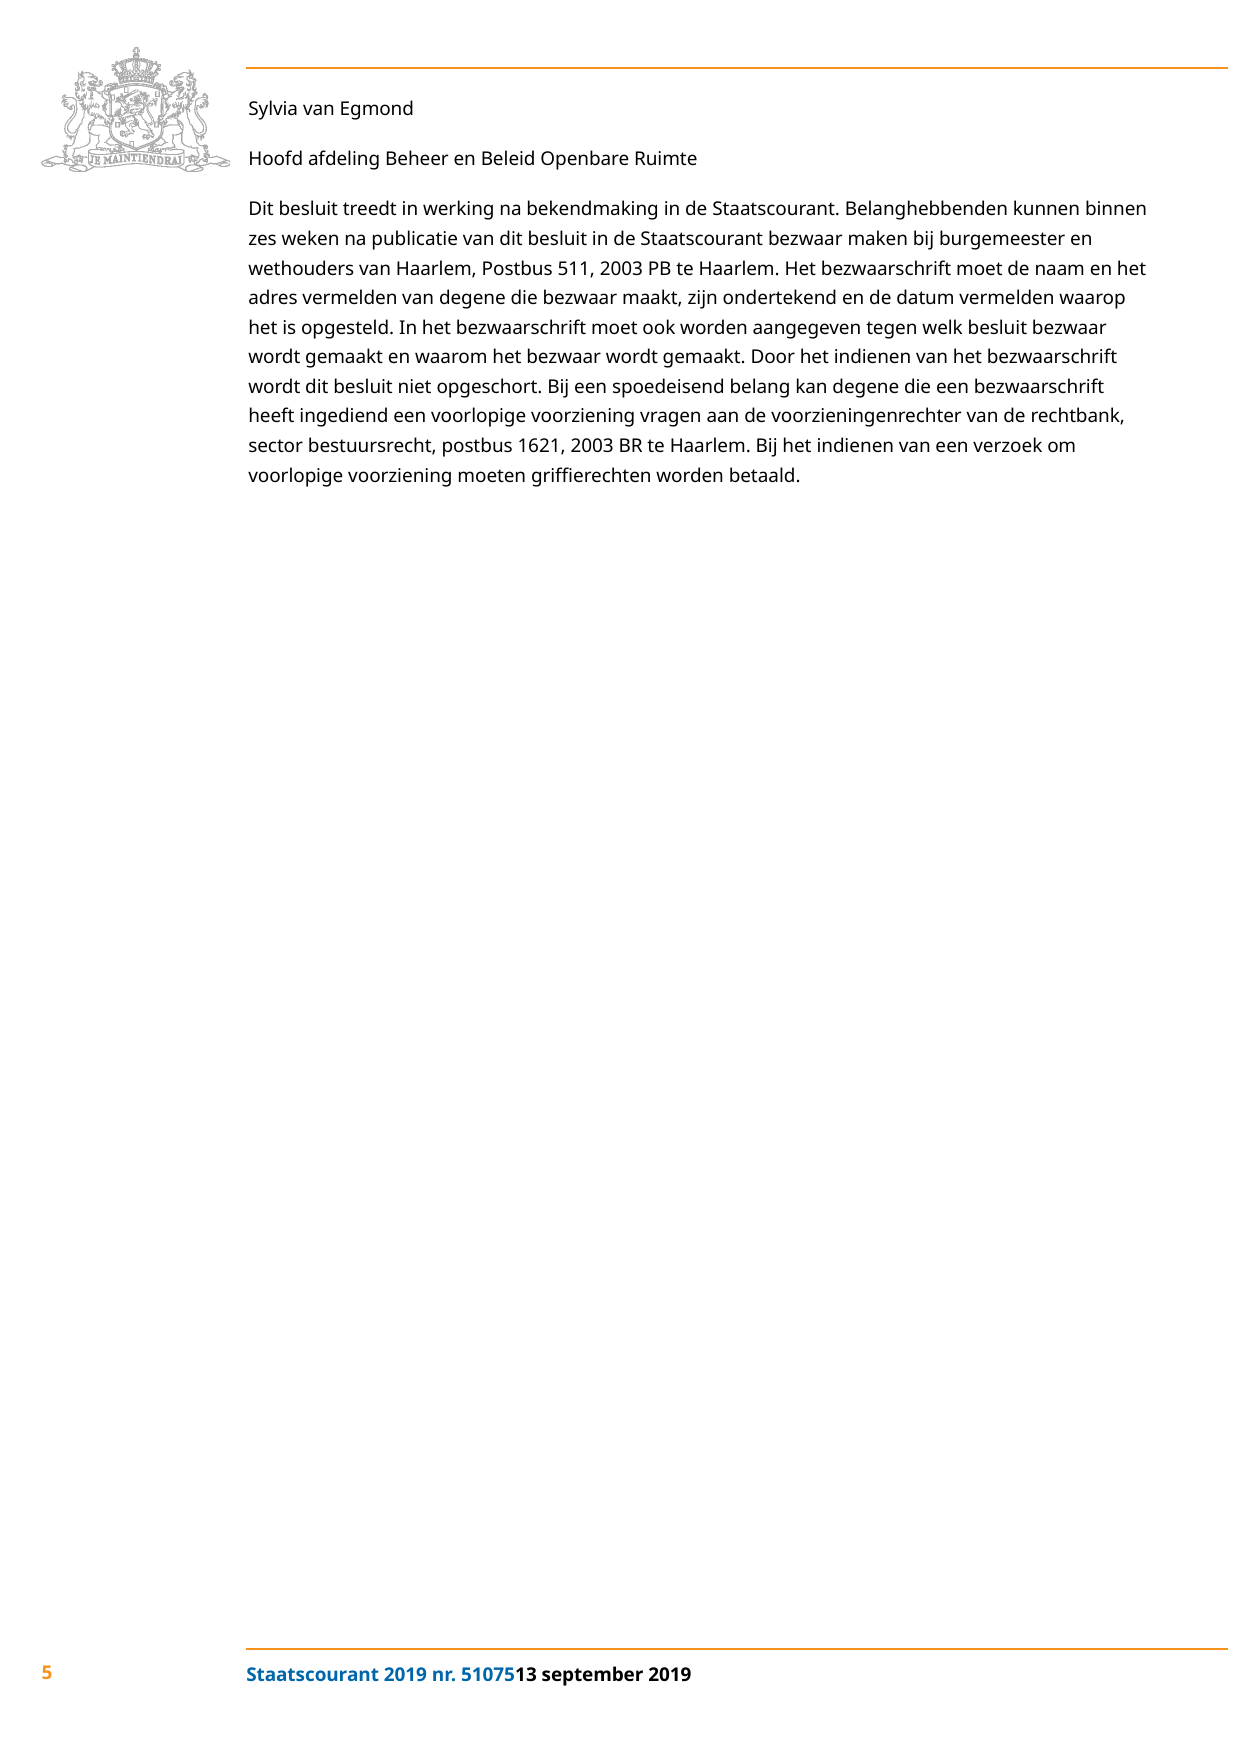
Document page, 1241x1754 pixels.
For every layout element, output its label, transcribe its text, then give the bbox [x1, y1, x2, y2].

text Sylvia van Egmond [248, 95, 1152, 121]
text Dit besluit treedt in werking na bekendmaking in de Staatscourant. Belanghebbenden kunnen binnen zes weken na publicatie van dit besluit in de Staatscourant bezwaar maken bij burgemeester en wethouders van Haarlem, Postbus 511, 2003 PB te Haarlem. Het bezwaarschrift moet de naam en het adres vermelden van degene die bezwaar maakt, zijn ondertekend en de datum vermelden waarop het is opgesteld. In het bezwaarschrift moet ook worden aangegeven tegen welk besluit bezwaar wordt gemaakt en waarom het bezwaar wordt gemaakt. Door het indienen van het bezwaarschrift wordt dit besluit niet opgeschort. Bij een spoedeisend belang kan degene die een bezwaarschrift heeft ingediend een voorlopige voorziening vragen aan de voorzieningenrechter van de rechtbank, sector bestuursrecht, postbus 1621, 2003 BR te Haarlem. Bij het indienen van een verzoek om voorlopige voorziening moeten griffierechten worden betaald. [248, 196, 1152, 488]
text Hoofd afdeling Beheer en Beleid Openbare Ruimte [248, 145, 1152, 171]
picture [41, 47, 231, 172]
